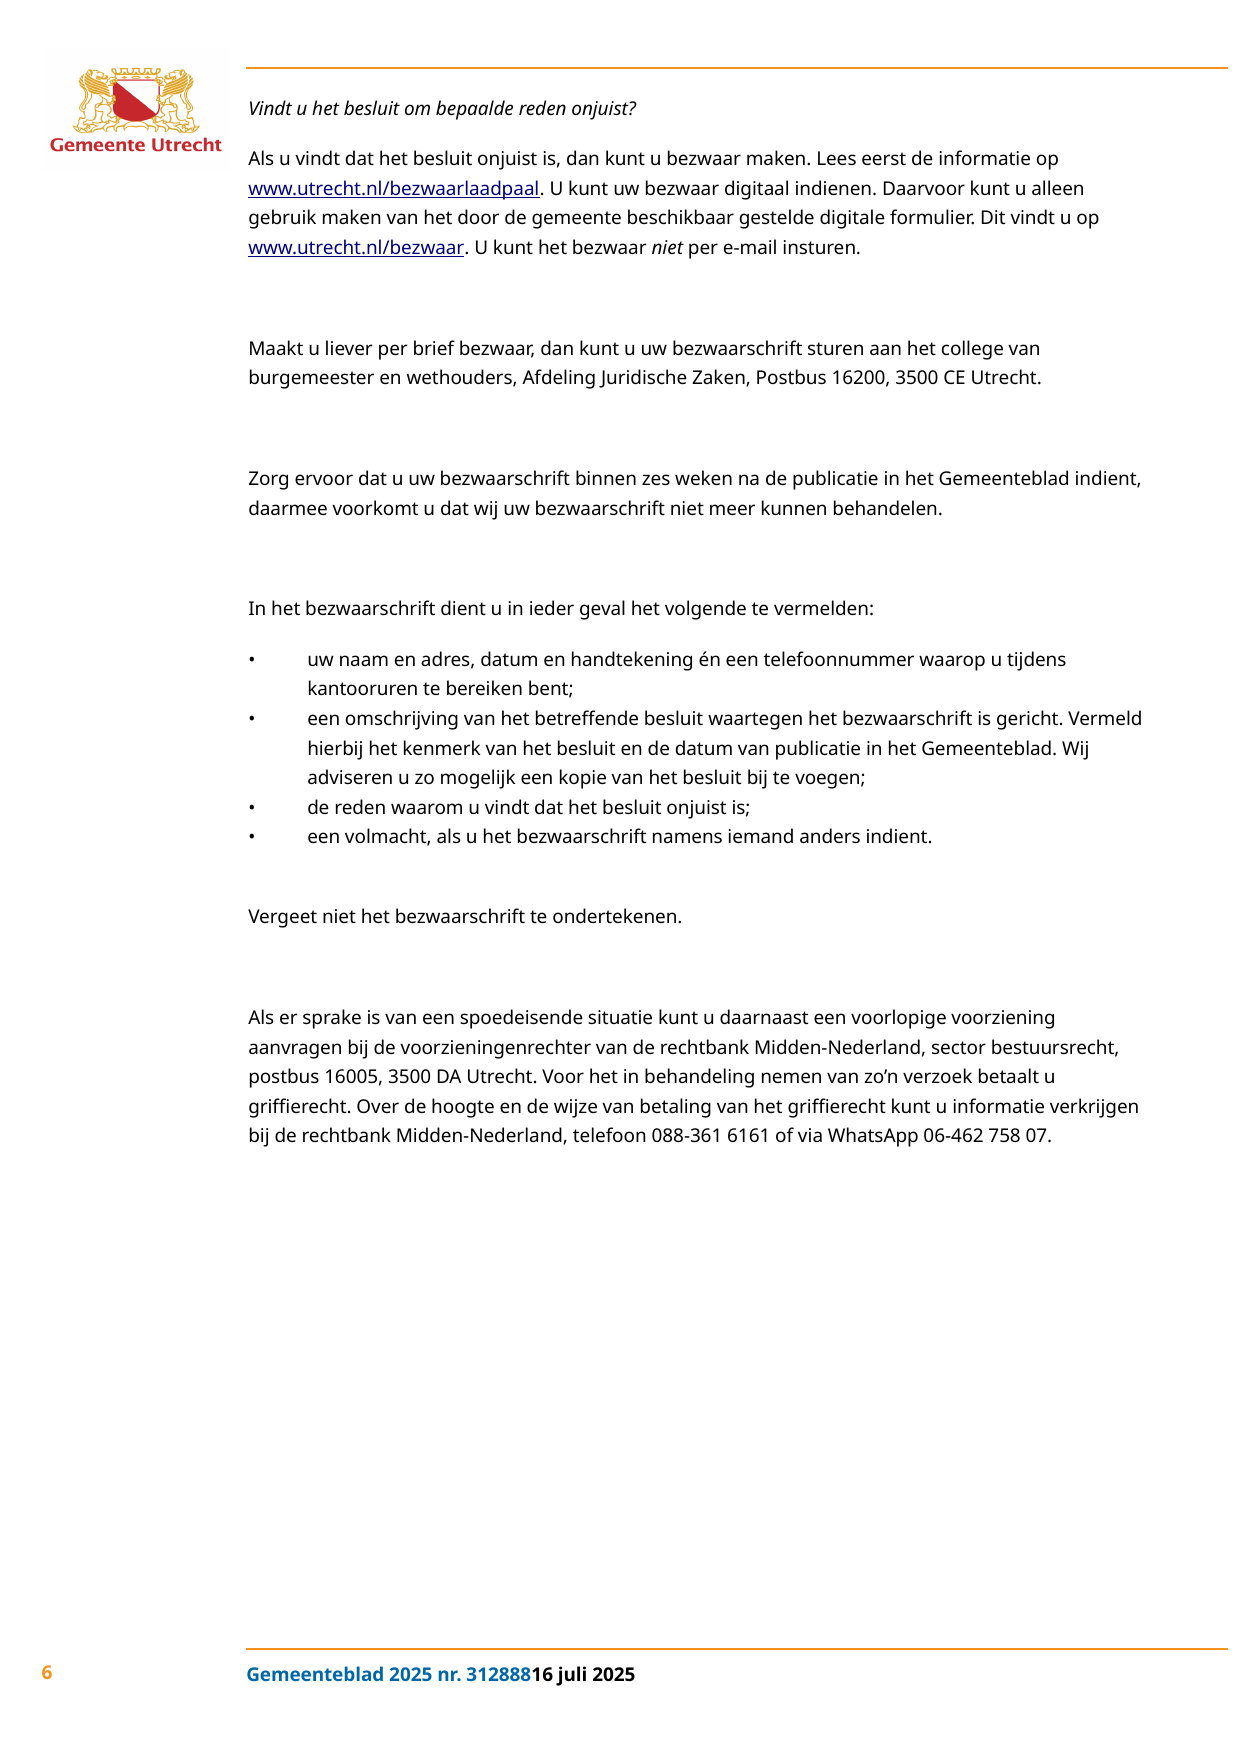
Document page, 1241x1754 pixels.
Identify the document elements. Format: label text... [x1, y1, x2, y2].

text Als u vindt dat het besluit onjuist is, dan kunt u bezwaar maken. Lees eerst de informatie op www.utrecht.nl/bezwaarlaadpaal. U kunt uw bezwaar digitaal indienen. Daarvoor kunt u alleen gebruik maken van het door de gemeente beschikbaar gestelde digitale formulier. Dit vindt u op www.utrecht.nl/bezwaar. U kunt het bezwaar niet per e-mail insturen. [248, 145, 1152, 260]
list uw naam en adres, datum en handtekening én een telefoonnummer waarop u tijdens kantooruren te bereiken bent; [248, 646, 1152, 701]
text Als er sprake is van een spoedeisende situatie kunt u daarnaast een voorlopige voorziening aanvragen bij de voorzieningenrechter van de rechtbank Midden-Nederland, sector bestuursrecht, postbus 16005, 3500 DA Utrecht. Voor het in behandeling nemen van zo’n verzoek betaalt u griffierecht. Over de hoogte en de wijze van betaling van het griffierecht kunt u informatie verkrijgen bij de rechtbank Midden-Nederland, telefoon 088-361 6161 of via WhatsApp 06-462 758 07. [248, 1004, 1152, 1148]
text Maakt u liever per brief bezwaar, dan kunt u uw bezwaarschrift sturen aan het college van burgemeester en wethouders, Afdeling Juridische Zaken, Postbus 16200, 3500 CE Utrecht. [248, 335, 1152, 390]
list een omschrijving van het betreffende besluit waartegen het bezwaarschrift is gericht. Vermeld hierbij het kenmerk van het besluit en de datum van publicatie in het Gemeenteblad. Wij adviseren u zo mogelijk een kopie van het besluit bij te voegen; [248, 705, 1152, 790]
list een volmacht, als u het bezwaarschrift namens iemand anders indient. [248, 823, 1152, 849]
text Vindt u het besluit om bepaalde reden onjuist? [248, 95, 1152, 121]
text In het bezwaarschrift dient u in ieder geval het volgende te vermelden: [248, 596, 1152, 621]
picture [41, 47, 231, 172]
list de reden waarom u vindt dat het besluit onjuist is; [248, 794, 1152, 820]
text Zorg ervoor dat u uw bezwaarschrift binnen zes weken na de publicatie in het Gemeenteblad indient, daarmee voorkomt u dat wij uw bezwaarschrift niet meer kunnen behandelen. [248, 465, 1152, 521]
text Vergeet niet het bezwaarschrift te ondertekenen. [248, 903, 1152, 929]
